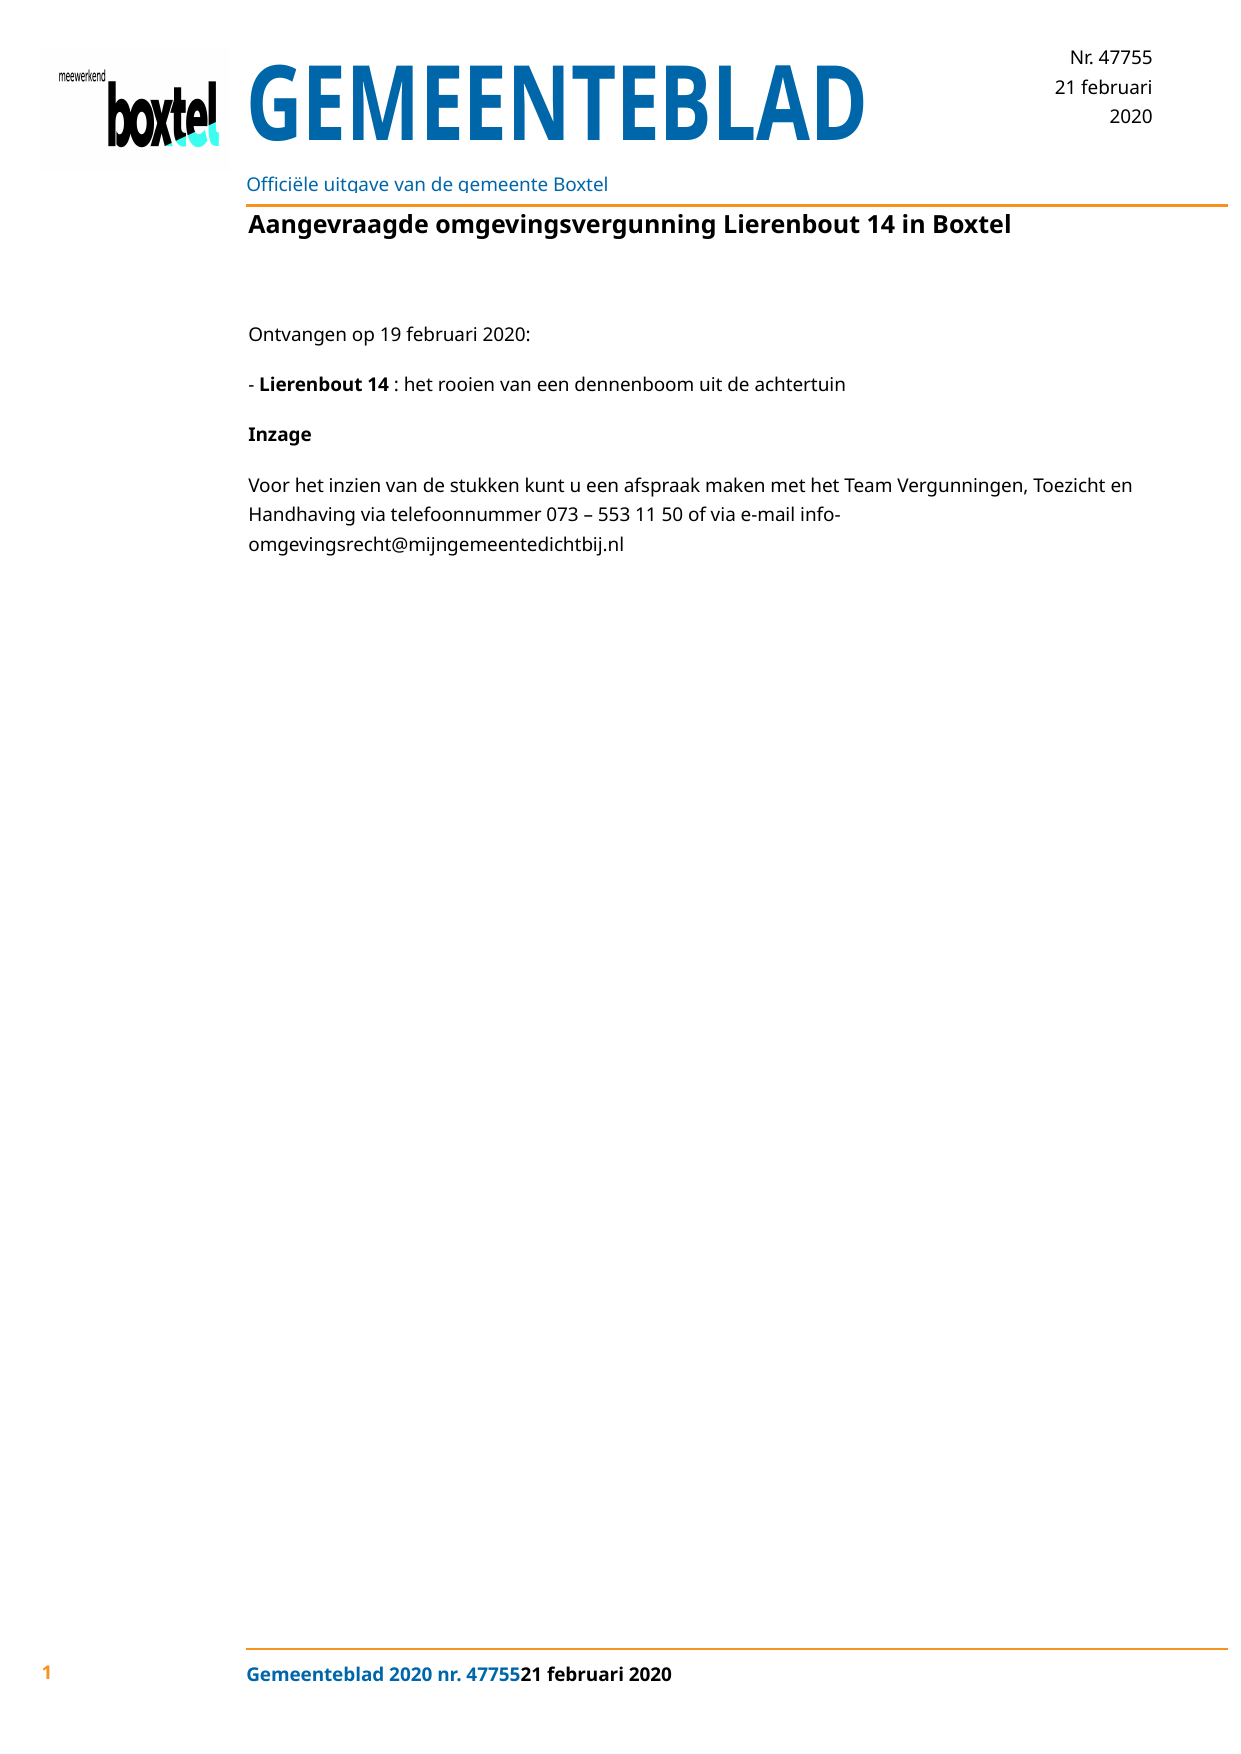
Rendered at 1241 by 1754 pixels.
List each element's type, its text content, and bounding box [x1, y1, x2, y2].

text Inzage [248, 422, 1152, 447]
text - Lierenbout 14 : het rooien van een dennenboom uit de achtertuin [248, 371, 1152, 397]
text Aangevraagde omgevingsvergunning Lierenbout 14 in Boxtel [248, 207, 1152, 241]
picture [41, 47, 231, 172]
text Ontvangen op 19 februari 2020: [248, 321, 1152, 346]
text Voor het inzien van de stukken kunt u een afspraak maken met het Team Vergunningen, Toezicht en Handhaving via telefoonnummer 073 – 553 11 50 of via e-mail info-omgevingsrecht@mijngemeentedichtbij.nl [248, 472, 1152, 557]
